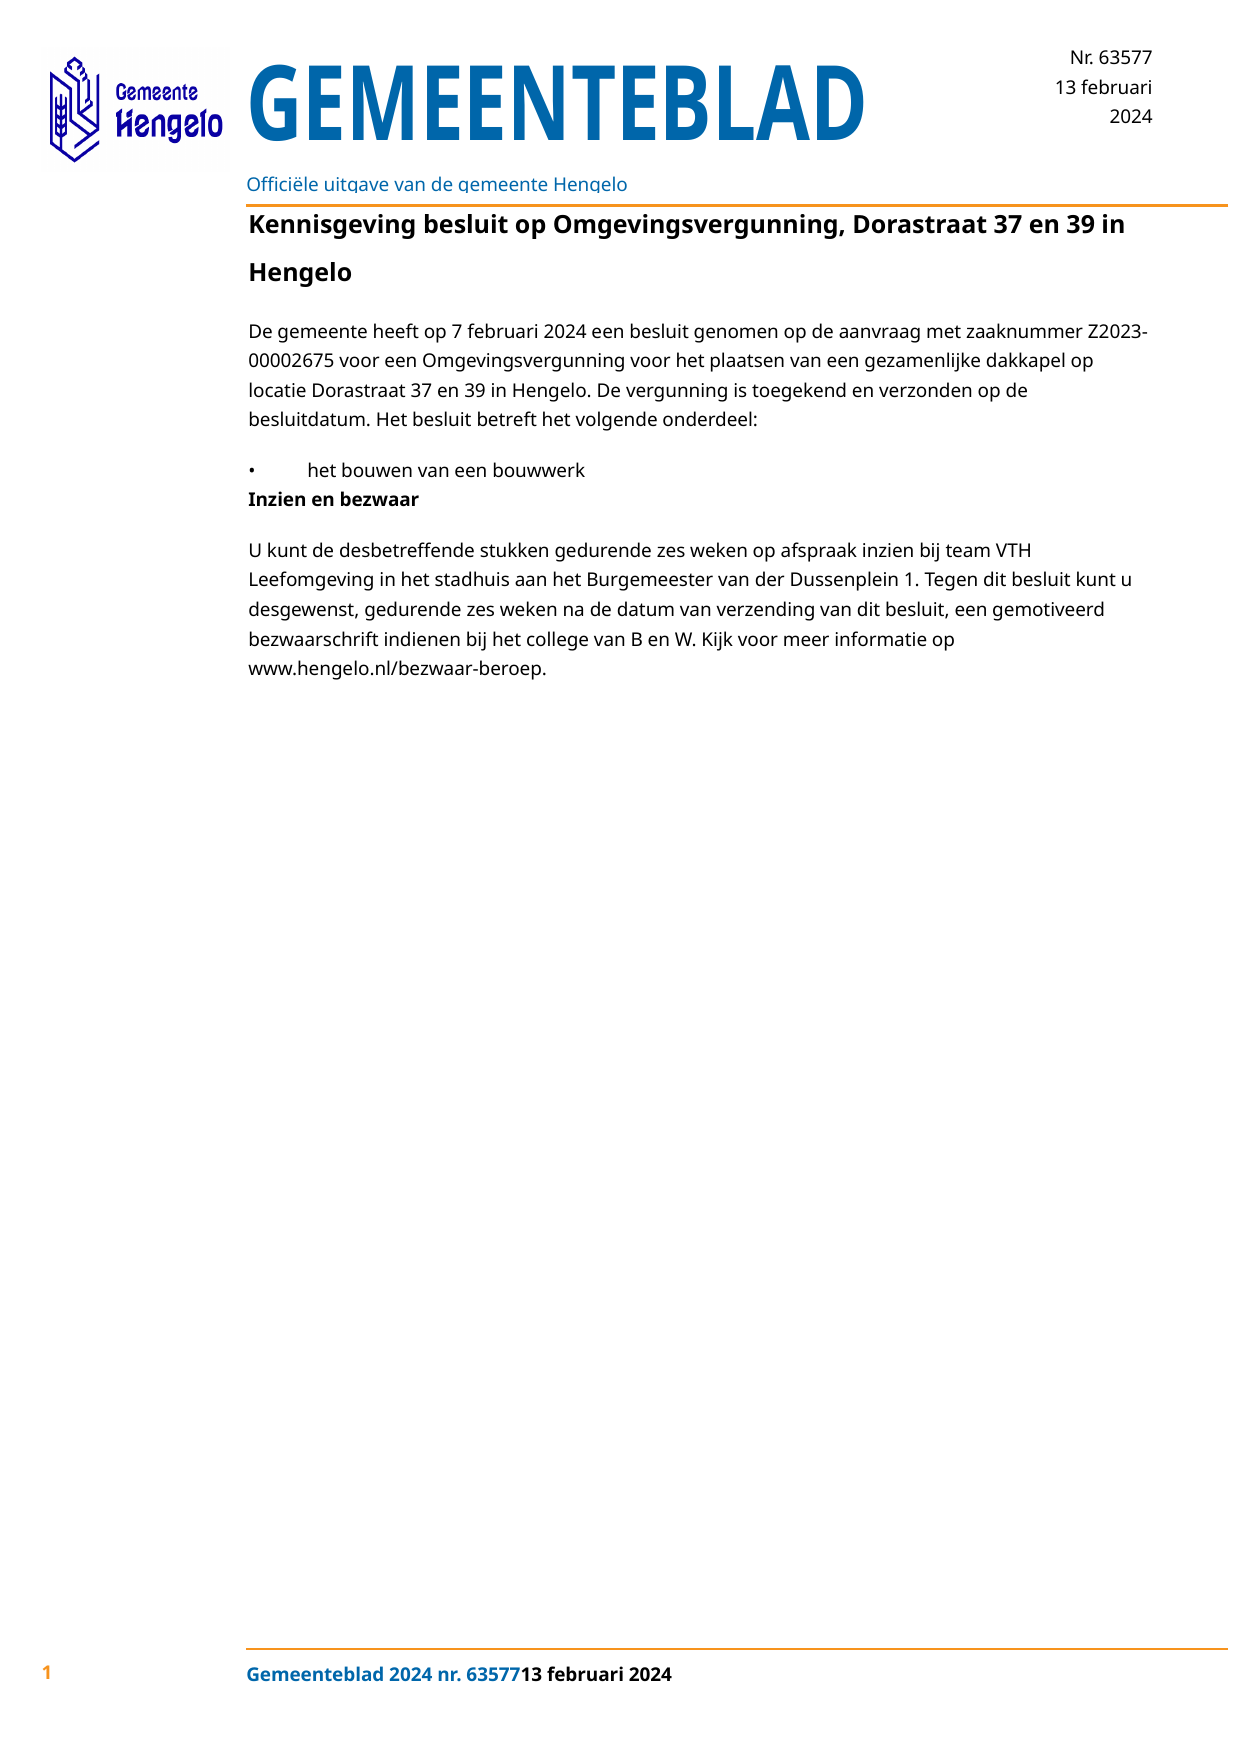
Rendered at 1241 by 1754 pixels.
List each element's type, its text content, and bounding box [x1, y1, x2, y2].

text Kennisgeving besluit op Omgevingsvergunning, Dorastraat 37 en 39 in Hengelo [248, 207, 1152, 288]
text U kunt de desbetreffende stukken gedurende zes weken op afspraak inzien bij team VTH Leefomgeving in het stadhuis aan het Burgemeester van der Dussenplein 1. Tegen dit besluit kunt u desgewenst, gedurende zes weken na de datum van verzending van dit besluit, een gemotiveerd bezwaarschrift indienen bij het college van B en W. Kijk voor meer informatie op www.hengelo.nl/bezwaar-beroep. [248, 537, 1152, 681]
text De gemeente heeft op 7 februari 2024 een besluit genomen op de aanvraag met zaaknummer Z2023-00002675 voor een Omgevingsvergunning voor het plaatsen van een gezamenlijke dakkapel op locatie Dorastraat 37 en 39 in Hengelo. De vergunning is toegekend en verzonden op de besluitdatum. Het besluit betreft het volgende onderdeel: [248, 318, 1152, 432]
picture [41, 47, 231, 172]
list het bouwen van een bouwwerk [248, 457, 1152, 483]
text Inzien en bezwaar [248, 487, 1152, 512]
